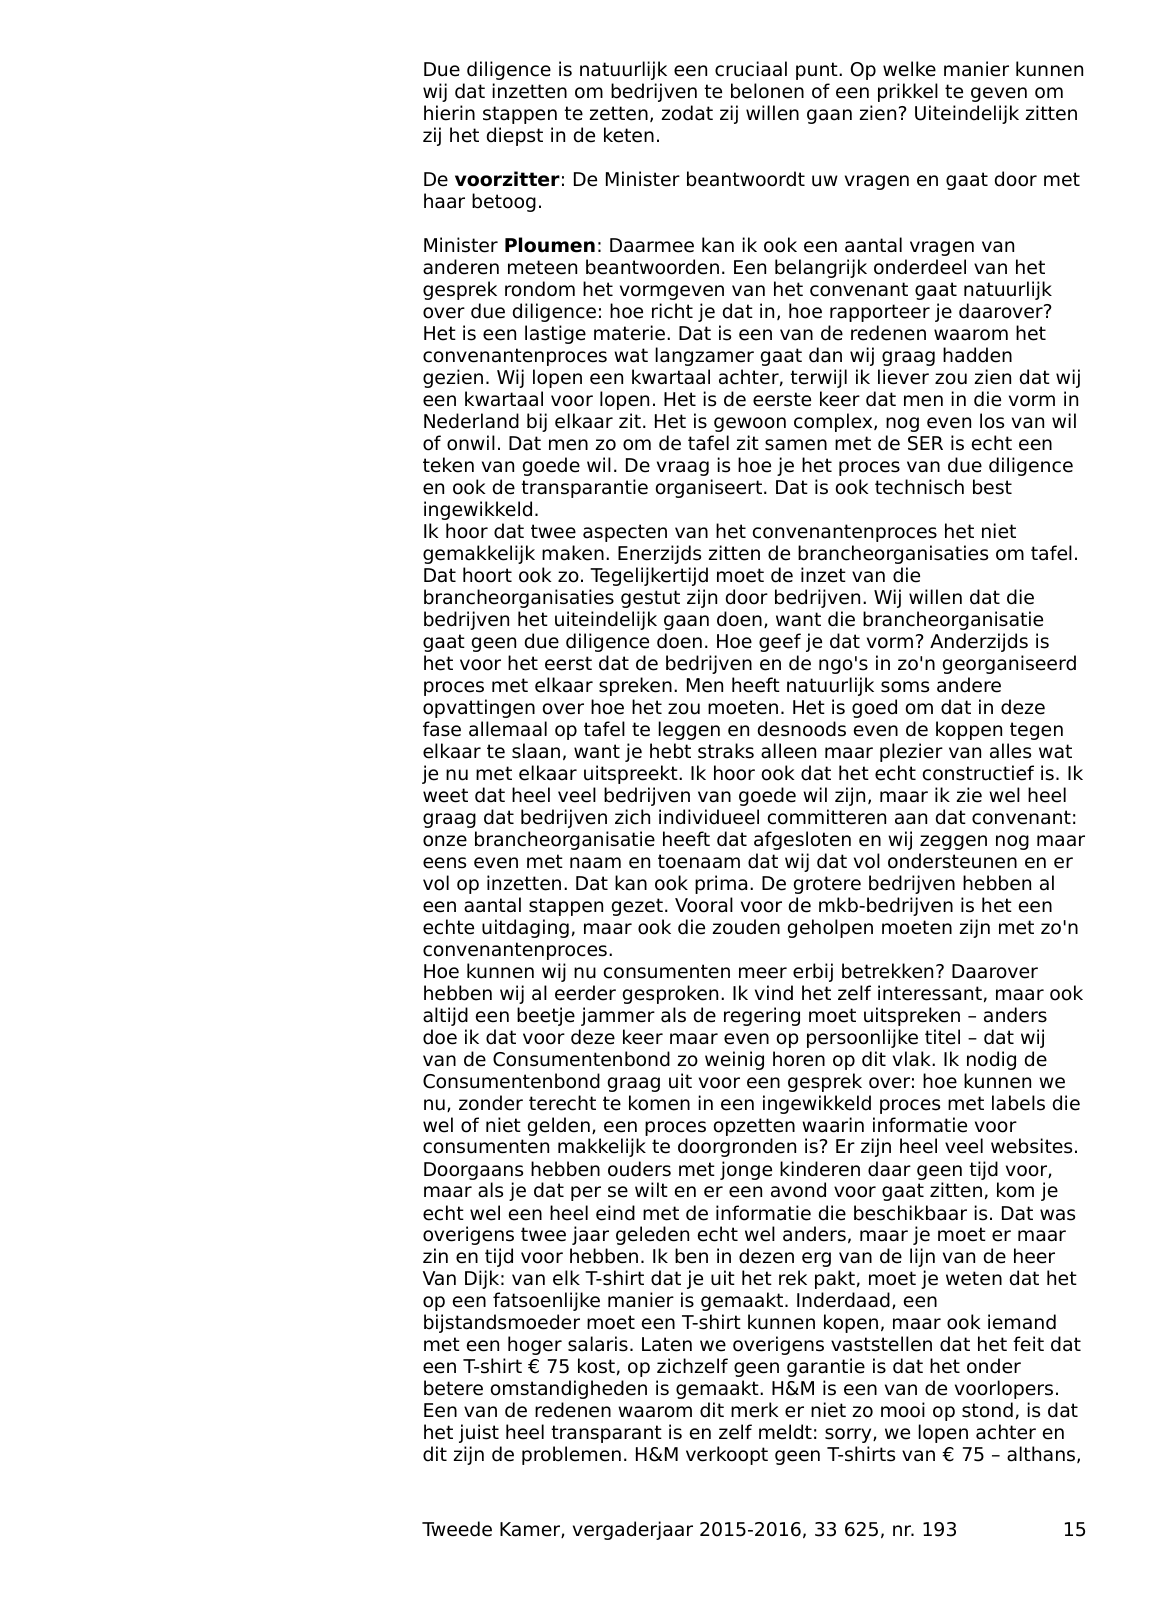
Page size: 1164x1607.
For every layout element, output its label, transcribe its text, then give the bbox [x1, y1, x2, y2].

text Ik hoor dat twee aspecten van het convenantenproces het niet gemakkelijk maken. Enerzijds zitten de brancheorganisaties om tafel. Dat hoort ook zo. Tegelijkertijd moet de inzet van die brancheorganisaties gestut zijn door bedrijven. Wij willen dat die bedrijven het uiteindelijk gaan doen, want die brancheorganisatie gaat geen due diligence doen. Hoe geef je dat vorm? Anderzijds is het voor het eerst dat de bedrijven en de ngo's in zo'n georganiseerd proces met elkaar spreken. Men heeft natuurlijk soms andere opvattingen over hoe het zou moeten. Het is goed om dat in deze fase allemaal op tafel te leggen en desnoods even de koppen tegen elkaar te slaan, want je hebt straks alleen maar plezier van alles wat je nu met elkaar uitspreekt. Ik hoor ook dat het echt constructief is. Ik weet dat heel veel bedrijven van goede wil zijn, maar ik zie wel heel graag dat bedrijven zich individueel committeren aan dat convenant: onze brancheorganisatie heeft dat afgesloten en wij zeggen nog maar eens even met naam en toenaam dat wij dat vol ondersteunen en er vol op inzetten. Dat kan ook prima. De grotere bedrijven hebben al een aantal stappen gezet. Vooral voor de mkb-bedrijven is het een echte uitdaging, maar ook die zouden geholpen moeten zijn met zo'n convenantenproces. [422, 521, 1087, 961]
text Due diligence is natuurlijk een cruciaal punt. Op welke manier kunnen wij dat inzetten om bedrijven te belonen of een prikkel te geven om hierin stappen te zetten, zodat zij willen gaan zien? Uiteindelijk zitten zij het diepst in de keten. [422, 59, 1087, 147]
text Hoe kunnen wij nu consumenten meer erbij betrekken? Daarover hebben wij al eerder gesproken. Ik vind het zelf interessant, maar ook altijd een beetje jammer als de regering moet uitspreken – anders doe ik dat voor deze keer maar even op persoonlijke titel – dat wij van de Consumentenbond zo weinig horen op dit vlak. Ik nodig de Consumentenbond graag uit voor een gesprek over: hoe kunnen we nu, zonder terecht te komen in een ingewikkeld proces met labels die wel of niet gelden, een proces opzetten waarin informatie voor consumenten makkelijk te doorgronden is? Er zijn heel veel websites. Doorgaans hebben ouders met jonge kinderen daar geen tijd voor, maar als je dat per se wilt en er een avond voor gaat zitten, kom je echt wel een heel eind met de informatie die beschikbaar is. Dat was overigens twee jaar geleden echt wel anders, maar je moet er maar zin en tijd voor hebben. Ik ben in dezen erg van de lijn van de heer Van Dijk: van elk T-shirt dat je uit het rek pakt, moet je weten dat het op een fatsoenlijke manier is gemaakt. Inderdaad, een bijstandsmoeder moet een T-shirt kunnen kopen, maar ook iemand met een hoger salaris. Laten we overigens vaststellen dat het feit dat een T-shirt € 75 kost, op zichzelf geen garantie is dat het onder betere omstandigheden is gemaakt. H&M is een van de voorlopers. Een van de redenen waarom dit merk er niet zo mooi op stond, is dat het juist heel transparant is en zelf meldt: sorry, we lopen achter en dit zijn de problemen. H&M verkoopt geen T-shirts van € 75 – althans, [422, 961, 1087, 1466]
text Minister Ploumen: Daarmee kan ik ook een aantal vragen van anderen meteen beantwoorden. Een belangrijk onderdeel van het gesprek rondom het vormgeven van het convenant gaat natuurlijk over due diligence: hoe richt je dat in, hoe rapporteer je daarover? Het is een lastige materie. Dat is een van de redenen waarom het convenantenproces wat langzamer gaat dan wij graag hadden gezien. Wij lopen een kwartaal achter, terwijl ik liever zou zien dat wij een kwartaal voor lopen. Het is de eerste keer dat men in die vorm in Nederland bij elkaar zit. Het is gewoon complex, nog even los van wil of onwil. Dat men zo om de tafel zit samen met de SER is echt een teken van goede wil. De vraag is hoe je het proces van due diligence en ook de transparantie organiseert. Dat is ook technisch best ingewikkeld. [422, 235, 1087, 521]
text De voorzitter: De Minister beantwoordt uw vragen en gaat door met haar betoog. [422, 169, 1087, 213]
